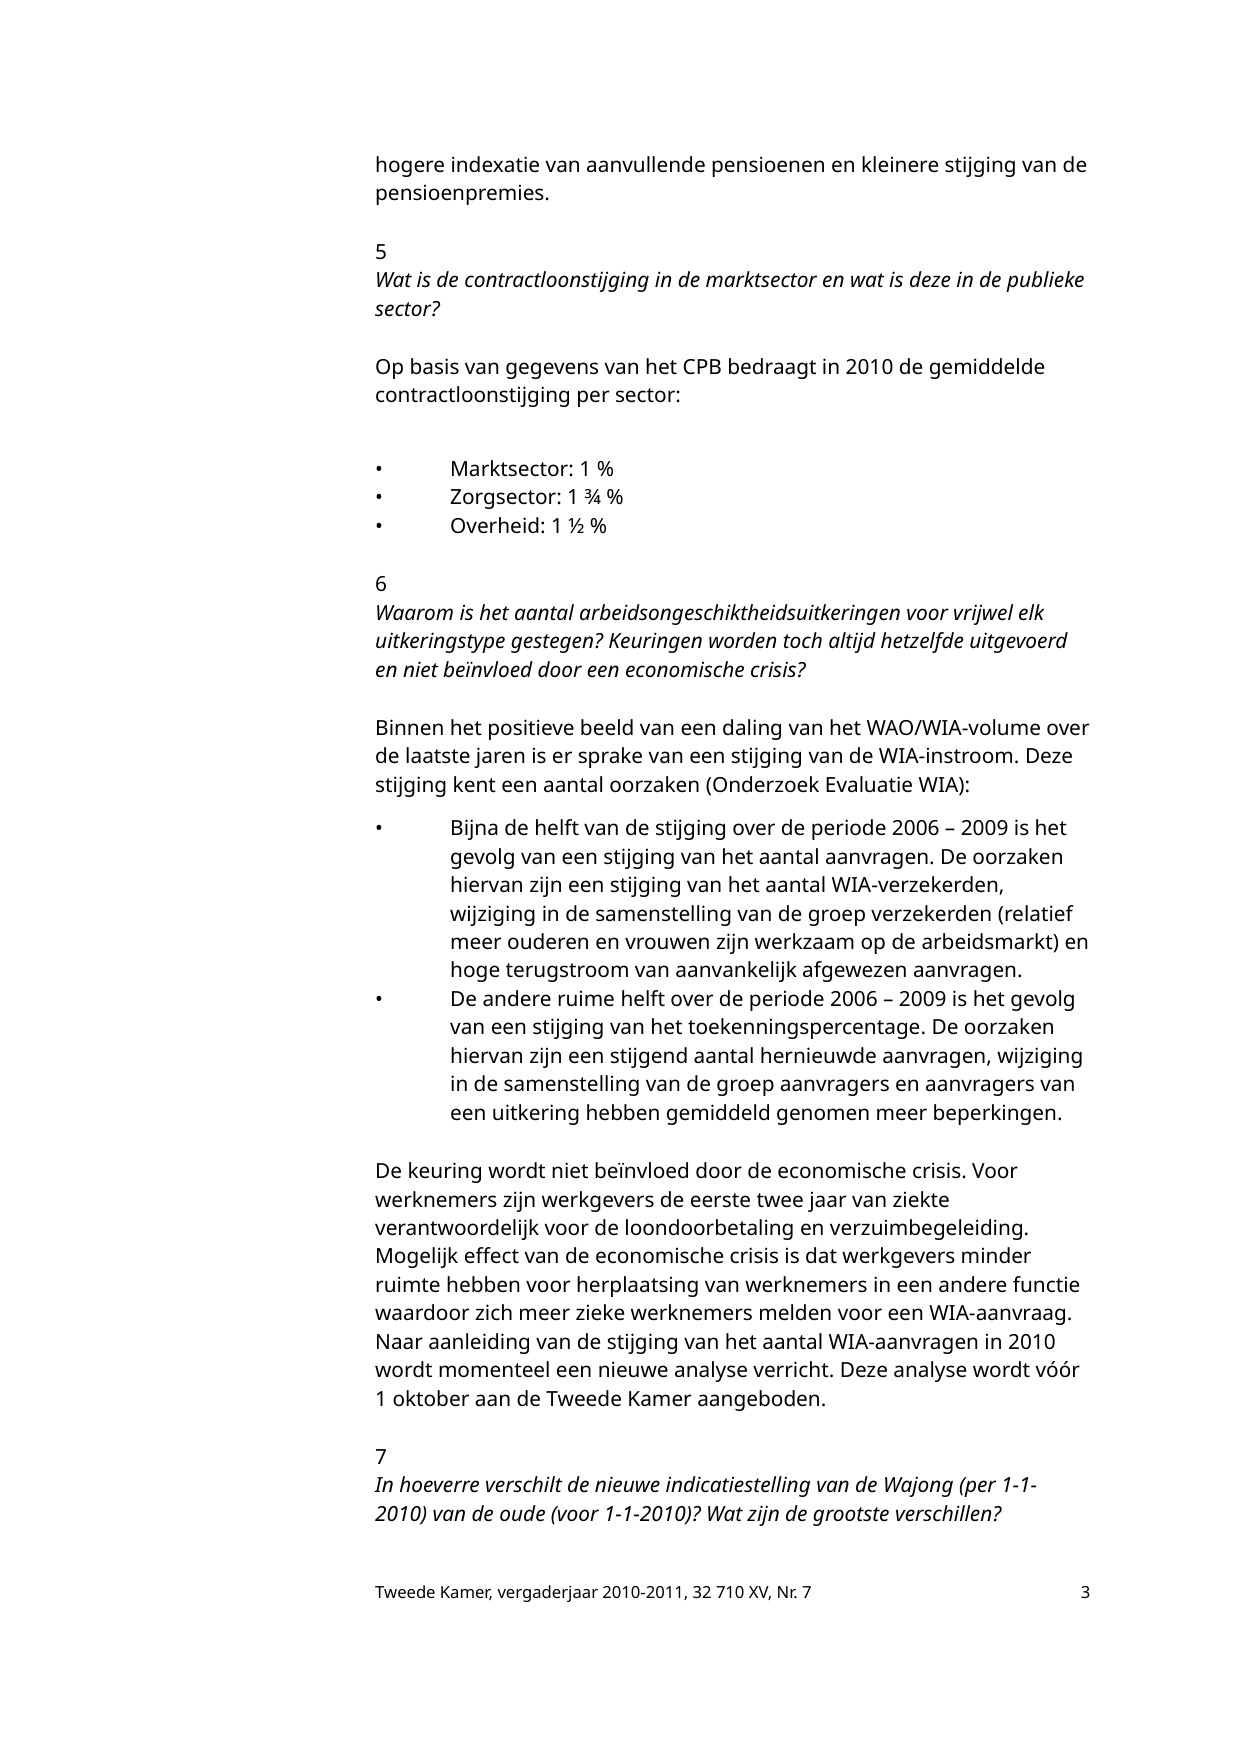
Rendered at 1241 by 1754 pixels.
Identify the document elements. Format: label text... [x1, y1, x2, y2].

text Waarom is het aantal arbeidsongeschiktheidsuitkeringen voor vrijwel elk uitkeringstype gestegen? Keuringen worden toch altijd hetzelfde uitgevoerd en niet beïnvloed door een economische crisis? [375, 598, 1090, 683]
text Op basis van gegevens van het CPB bedraagt in 2010 de gemiddelde contractloonstijging per sector: [375, 352, 1090, 409]
list Bijna de helft van de stijging over de periode 2006 – 2009 is het gevolg van een stijging van het aantal aanvragen. De oorzaken hiervan zijn een stijging van het aantal WIA-verzekerden, wijziging in de samenstelling van de groep verzekerden (relatief meer ouderen en vrouwen zijn werkzaam op de arbeidsmarkt) en hoge terugstroom van aanvankelijk afgewezen aanvragen. [375, 813, 1090, 984]
list De andere ruime helft over de periode 2006 – 2009 is het gevolg van een stijging van het toekenningspercentage. De oorzaken hiervan zijn een stijgend aantal hernieuwde aanvragen, wijziging in de samenstelling van de groep aanvragers en aanvragers van een uitkering hebben gemiddeld genomen meer beperkingen. [375, 984, 1090, 1126]
text 7 [375, 1442, 1090, 1471]
text Naar aanleiding van de stijging van het aantal WIA-aanvragen in 2010 wordt momenteel een nieuwe analyse verricht. Deze analyse wordt vóór 1 oktober aan de Tweede Kamer aangeboden. [375, 1327, 1090, 1412]
text hogere indexatie van aanvullende pensioenen en kleinere stijging van de pensioenpremies. [375, 150, 1090, 207]
text In hoeverre verschilt de nieuwe indicatiestelling van de Wajong (per 1-1-2010) van de oude (voor 1-1-2010)? Wat zijn de grootste verschillen? [375, 1471, 1090, 1527]
list Overheid: 1 ½ % [375, 511, 1090, 539]
list Zorgsector: 1 ¾ % [375, 482, 1090, 511]
text Binnen het positieve beeld van een daling van het WAO/WIA-volume over de laatste jaren is er sprake van een stijging van de WIA-instroom. Deze stijging kent een aantal oorzaken (Onderzoek Evaluatie WIA): [375, 713, 1090, 798]
list Marktsector: 1 % [375, 454, 1090, 482]
text Wat is de contractloonstijging in de marktsector en wat is deze in de publieke sector? [375, 265, 1090, 322]
text 6 [375, 569, 1090, 598]
text De keuring wordt niet beïnvloed door de economische crisis. Voor werknemers zijn werkgevers de eerste twee jaar van ziekte verantwoordelijk voor de loondoorbetaling en verzuimbegeleiding. Mogelijk effect van de economische crisis is dat werkgevers minder ruimte hebben voor herplaatsing van werknemers in een andere functie waardoor zich meer zieke werknemers melden voor een WIA-aanvraag. [375, 1156, 1090, 1327]
text 5 [375, 237, 1090, 265]
